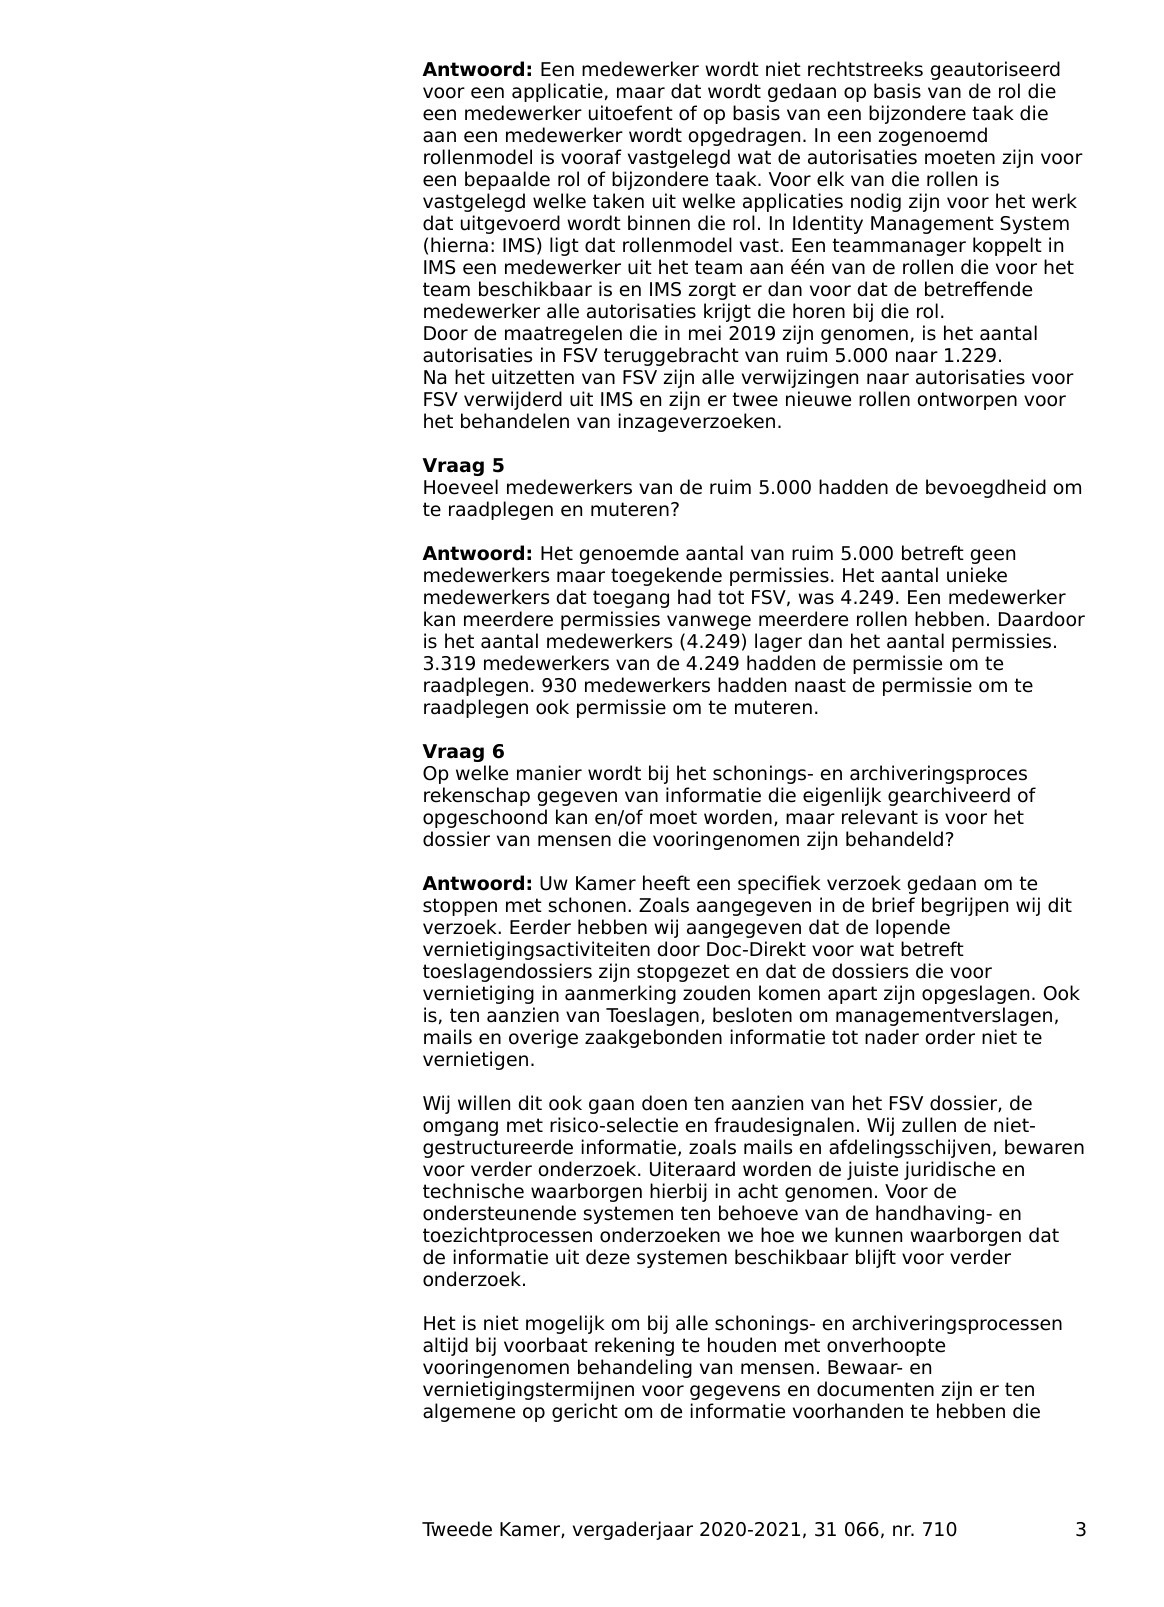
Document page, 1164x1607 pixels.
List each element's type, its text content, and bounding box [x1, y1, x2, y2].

text Vraag 6 [422, 741, 1087, 763]
text Antwoord: Een medewerker wordt niet rechtstreeks geautoriseerd voor een applicatie, maar dat wordt gedaan op basis van de rol die een medewerker uitoefent of op basis van een bijzondere taak die aan een medewerker wordt opgedragen. In een zogenoemd rollenmodel is vooraf vastgelegd wat de autorisaties moeten zijn voor een bepaalde rol of bijzondere taak. Voor elk van die rollen is vastgelegd welke taken uit welke applicaties nodig zijn voor het werk dat uitgevoerd wordt binnen die rol. In Identity Management System (hierna: IMS) ligt dat rollenmodel vast. Een teammanager koppelt in IMS een medewerker uit het team aan één van de rollen die voor het team beschikbaar is en IMS zorgt er dan voor dat de betreffende medewerker alle autorisaties krijgt die horen bij die rol. [422, 59, 1087, 323]
text Antwoord: Het genoemde aantal van ruim 5.000 betreft geen medewerkers maar toegekende permissies. Het aantal unieke medewerkers dat toegang had tot FSV, was 4.249. Een medewerker kan meerdere permissies vanwege meerdere rollen hebben. Daardoor is het aantal medewerkers (4.249) lager dan het aantal permissies. 3.319 medewerkers van de 4.249 hadden de permissie om te raadplegen. 930 medewerkers hadden naast de permissie om te raadplegen ook permissie om te muteren. [422, 543, 1087, 719]
text Na het uitzetten van FSV zijn alle verwijzingen naar autorisaties voor FSV verwijderd uit IMS en zijn er twee nieuwe rollen ontworpen voor het behandelen van inzageverzoeken. [422, 367, 1087, 433]
text Het is niet mogelijk om bij alle schonings- en archiveringsprocessen altijd bij voorbaat rekening te houden met onverhoopte vooringenomen behandeling van mensen. Bewaar- en vernietigingstermijnen voor gegevens en documenten zijn er ten algemene op gericht om de informatie voorhanden te hebben die [422, 1313, 1087, 1423]
text Hoeveel medewerkers van de ruim 5.000 hadden de bevoegdheid om te raadplegen en muteren? [422, 477, 1087, 521]
text Antwoord: Uw Kamer heeft een specifiek verzoek gedaan om te stoppen met schonen. Zoals aangegeven in de brief begrijpen wij dit verzoek. Eerder hebben wij aangegeven dat de lopende vernietigingsactiviteiten door Doc-Direkt voor wat betreft toeslagendossiers zijn stopgezet en dat de dossiers die voor vernietiging in aanmerking zouden komen apart zijn opgeslagen. Ook is, ten aanzien van Toeslagen, besloten om managementverslagen, mails en overige zaakgebonden informatie tot nader order niet te vernietigen. [422, 873, 1087, 1071]
text Door de maatregelen die in mei 2019 zijn genomen, is het aantal autorisaties in FSV teruggebracht van ruim 5.000 naar 1.229. [422, 323, 1087, 367]
text Op welke manier wordt bij het schonings- en archiveringsproces rekenschap gegeven van informatie die eigenlijk gearchiveerd of opgeschoond kan en/of moet worden, maar relevant is voor het dossier van mensen die vooringenomen zijn behandeld? [422, 763, 1087, 851]
text Vraag 5 [422, 455, 1087, 477]
text Wij willen dit ook gaan doen ten aanzien van het FSV dossier, de omgang met risico-selectie en fraudesignalen. Wij zullen de niet-gestructureerde informatie, zoals mails en afdelingsschijven, bewaren voor verder onderzoek. Uiteraard worden de juiste juridische en technische waarborgen hierbij in acht genomen. Voor de ondersteunende systemen ten behoeve van de handhaving- en toezichtprocessen onderzoeken we hoe we kunnen waarborgen dat de informatie uit deze systemen beschikbaar blijft voor verder onderzoek. [422, 1093, 1087, 1291]
